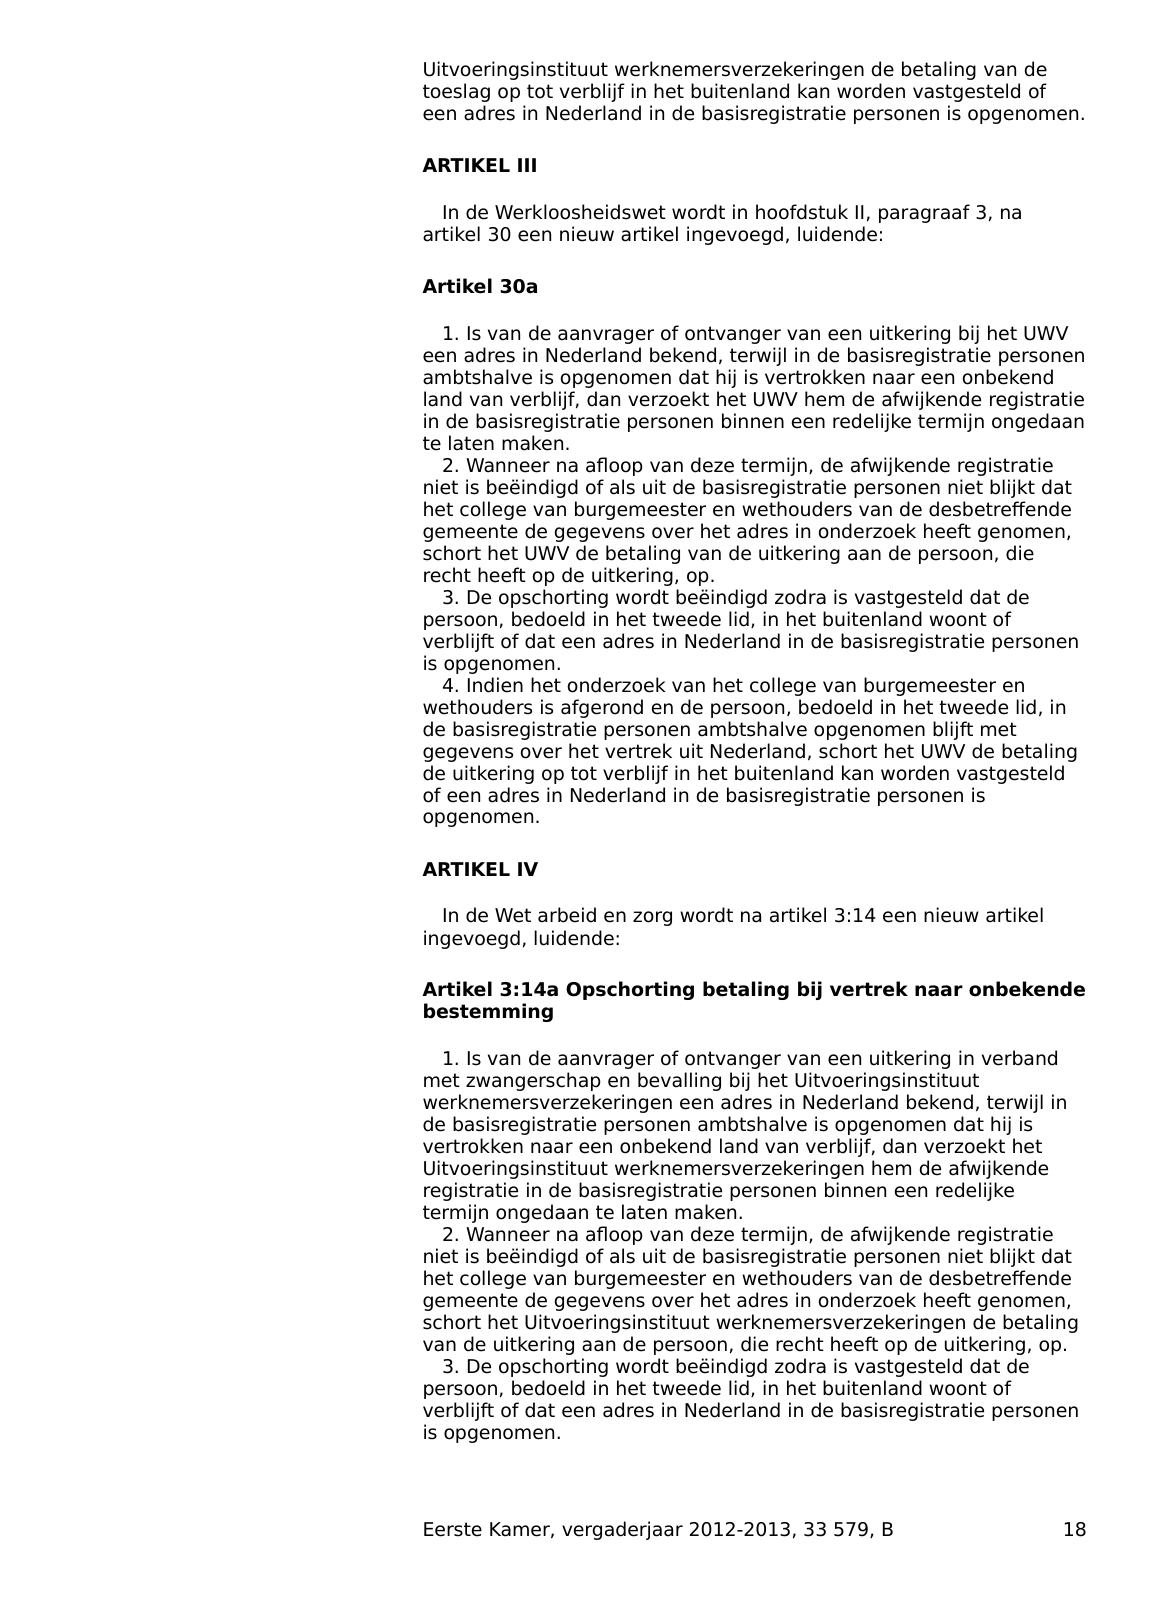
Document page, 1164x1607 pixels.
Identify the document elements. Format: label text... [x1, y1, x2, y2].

subtitle Artikel 3:14a Opschorting betaling bij vertrek naar onbekende bestemming [422, 979, 1087, 1023]
text 2. Wanneer na afloop van deze termijn, de afwijkende registratie niet is beëindigd of als uit de basisregistratie personen niet blijkt dat het college van burgemeester en wethouders van de desbetreffende gemeente de gegevens over het adres in onderzoek heeft genomen, schort het Uitvoeringsinstituut werknemersverzekeringen de betaling van de uitkering aan de persoon, die recht heeft op de uitkering, op. [422, 1224, 1087, 1356]
text Uitvoeringsinstituut werknemersverzekeringen de betaling van de toeslag op tot verblijf in het buitenland kan worden vastgesteld of een adres in Nederland in de basisregistratie personen is opgenomen. [422, 59, 1087, 125]
text 1. Is van de aanvrager of ontvanger van een uitkering bij het UWV een adres in Nederland bekend, terwijl in de basisregistratie personen ambtshalve is opgenomen dat hij is vertrokken naar een onbekend land van verblijf, dan verzoekt het UWV hem de afwijkende registratie in de basisregistratie personen binnen een redelijke termijn ongedaan te laten maken. [422, 323, 1087, 455]
text 4. Indien het onderzoek van het college van burgemeester en wethouders is afgerond en de persoon, bedoeld in het tweede lid, in de basisregistratie personen ambtshalve opgenomen blijft met gegevens over het vertrek uit Nederland, schort het UWV de betaling de uitkering op tot verblijf in het buitenland kan worden vastgesteld of een adres in Nederland in de basisregistratie personen is opgenomen. [422, 674, 1087, 828]
text 1. Is van de aanvrager of ontvanger van een uitkering in verband met zwangerschap en bevalling bij het Uitvoeringsinstituut werknemersverzekeringen een adres in Nederland bekend, terwijl in de basisregistratie personen ambtshalve is opgenomen dat hij is vertrokken naar een onbekend land van verblijf, dan verzoekt het Uitvoeringsinstituut werknemersverzekeringen hem de afwijkende registratie in de basisregistratie personen binnen een redelijke termijn ongedaan te laten maken. [422, 1048, 1087, 1224]
text 3. De opschorting wordt beëindigd zodra is vastgesteld dat de persoon, bedoeld in het tweede lid, in het buitenland woont of verblijft of dat een adres in Nederland in de basisregistratie personen is opgenomen. [422, 587, 1087, 674]
text In de Werkloosheidswet wordt in hoofdstuk II, paragraaf 3, na artikel 30 een nieuw artikel ingevoegd, luidende: [422, 202, 1087, 246]
subtitle ARTIKEL III [422, 155, 1087, 177]
subtitle Artikel 30a [422, 276, 1087, 298]
text In de Wet arbeid en zorg wordt na artikel 3:14 een nieuw artikel ingevoegd, luidende: [422, 905, 1087, 949]
text 2. Wanneer na afloop van deze termijn, de afwijkende registratie niet is beëindigd of als uit de basisregistratie personen niet blijkt dat het college van burgemeester en wethouders van de desbetreffende gemeente de gegevens over het adres in onderzoek heeft genomen, schort het UWV de betaling van de uitkering aan de persoon, die recht heeft op de uitkering, op. [422, 455, 1087, 587]
text 3. De opschorting wordt beëindigd zodra is vastgesteld dat de persoon, bedoeld in het tweede lid, in het buitenland woont of verblijft of dat een adres in Nederland in de basisregistratie personen is opgenomen. [422, 1356, 1087, 1444]
subtitle ARTIKEL IV [422, 858, 1087, 880]
